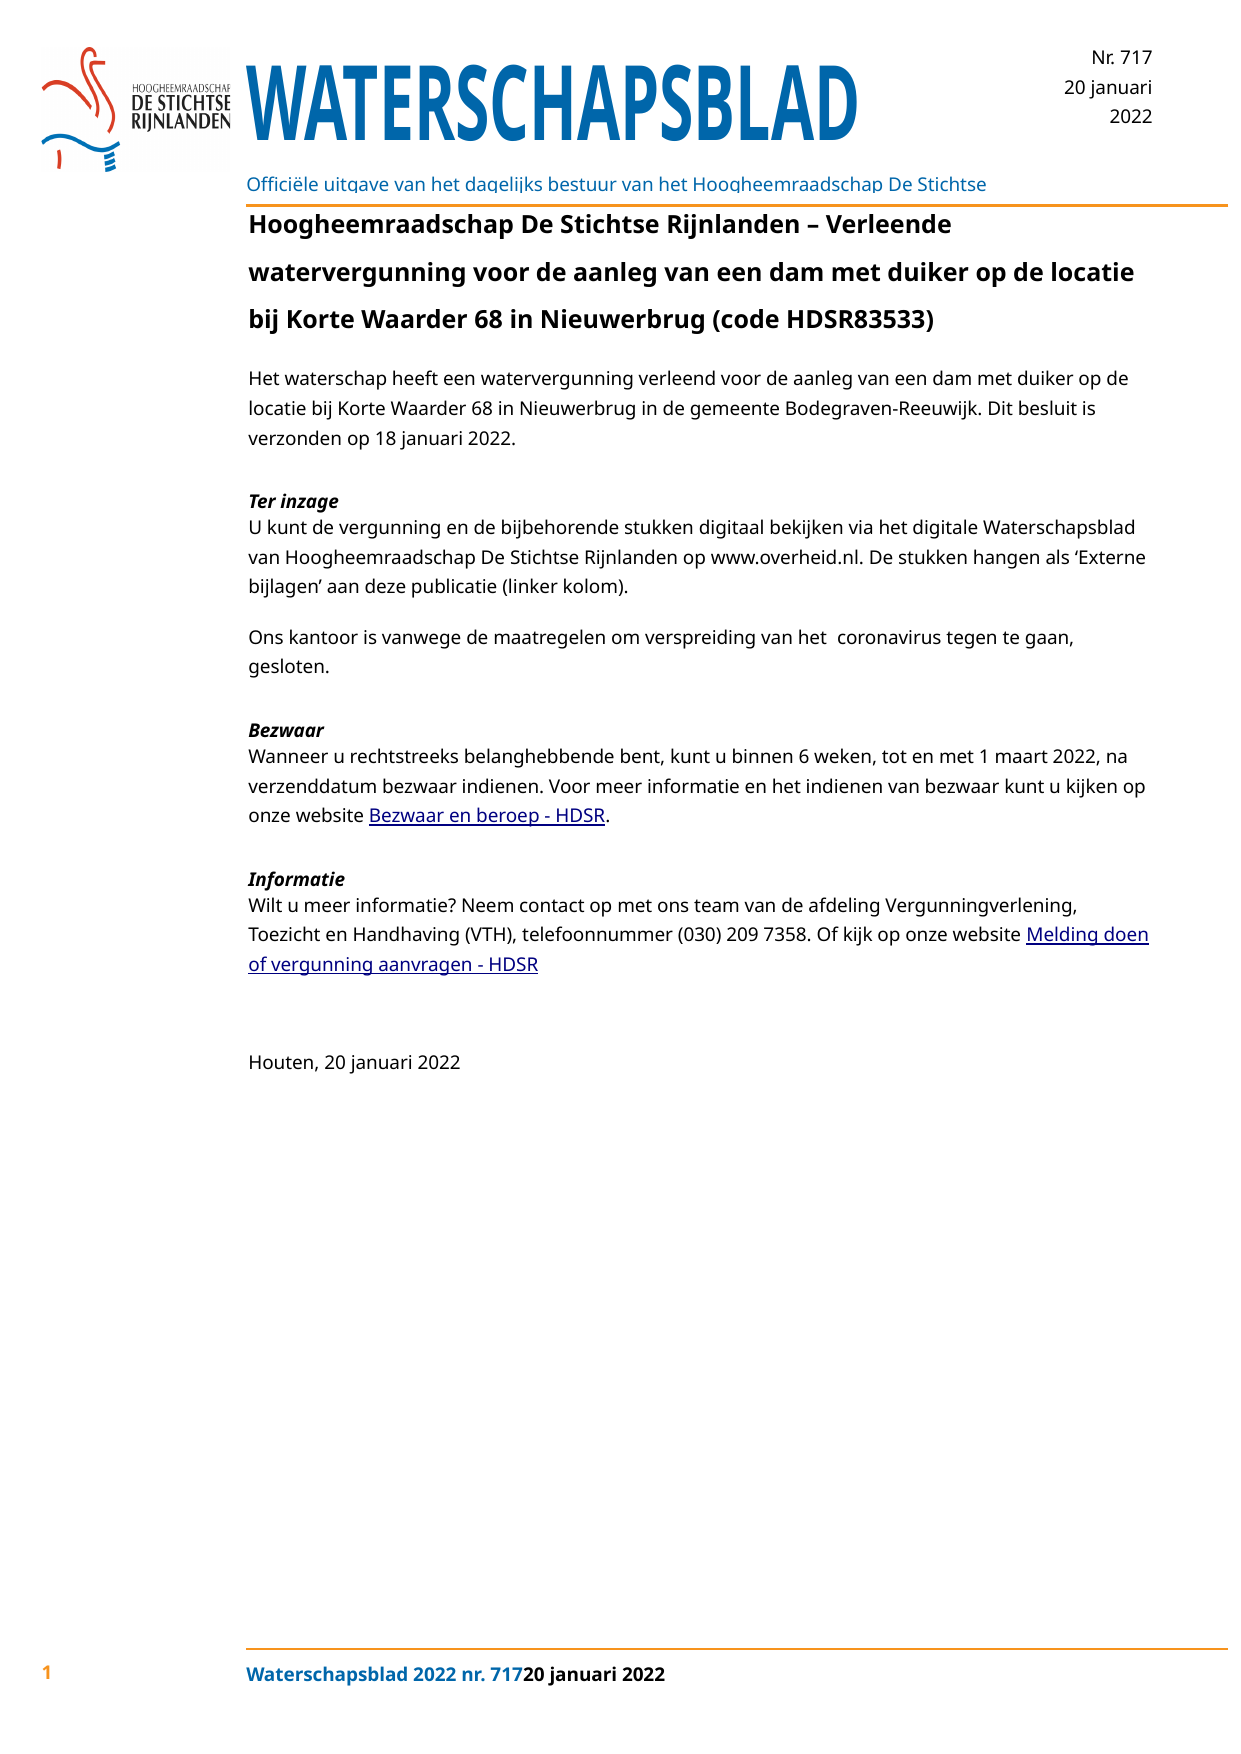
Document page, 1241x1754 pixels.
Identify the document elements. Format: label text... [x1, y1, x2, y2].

text U kunt de vergunning en de bijbehorende stukken digitaal bekijken via het digitale Waterschapsblad van Hoogheemraadschap De Stichtse Rijnlanden op www.overheid.nl. De stukken hangen als ‘Externe bijlagen’ aan deze publicatie (linker kolom). [248, 514, 1152, 599]
text Wilt u meer informatie? Neem contact op met ons team van de afdeling Vergunningverlening, Toezicht en Handhaving (VTH), telefoonnummer (030) 209 7358. Of kijk op onze website Melding doen of vergunning aanvragen - HDSR [248, 892, 1152, 977]
text Houten, 20 januari 2022 [248, 1049, 1152, 1075]
text Ons kantoor is vanwege de maatregelen om verspreiding van het coronavirus tegen te gaan, gesloten. [248, 624, 1152, 679]
text Informatie [248, 866, 1152, 892]
text Hoogheemraadschap De Stichtse Rijnlanden – Verleende watervergunning voor de aanleg van een dam met duiker op de locatie bij Korte Waarder 68 in Nieuwerbrug (code HDSR83533) [248, 207, 1152, 336]
picture [41, 47, 231, 172]
text Bezwaar [248, 717, 1152, 743]
text Wanneer u rechtstreeks belanghebbende bent, kunt u binnen 6 weken, tot en met 1 maart 2022, na verzenddatum bezwaar indienen. Voor meer informatie en het indienen van bezwaar kunt u kijken op onze website Bezwaar en beroep - HDSR. [248, 743, 1152, 828]
text Het waterschap heeft een watervergunning verleend voor de aanleg van een dam met duiker op de locatie bij Korte Waarder 68 in Nieuwerbrug in de gemeente Bodegraven-Reeuwijk. Dit besluit is verzonden op 18 januari 2022. [248, 366, 1152, 450]
text Ter inzage [248, 489, 1152, 514]
